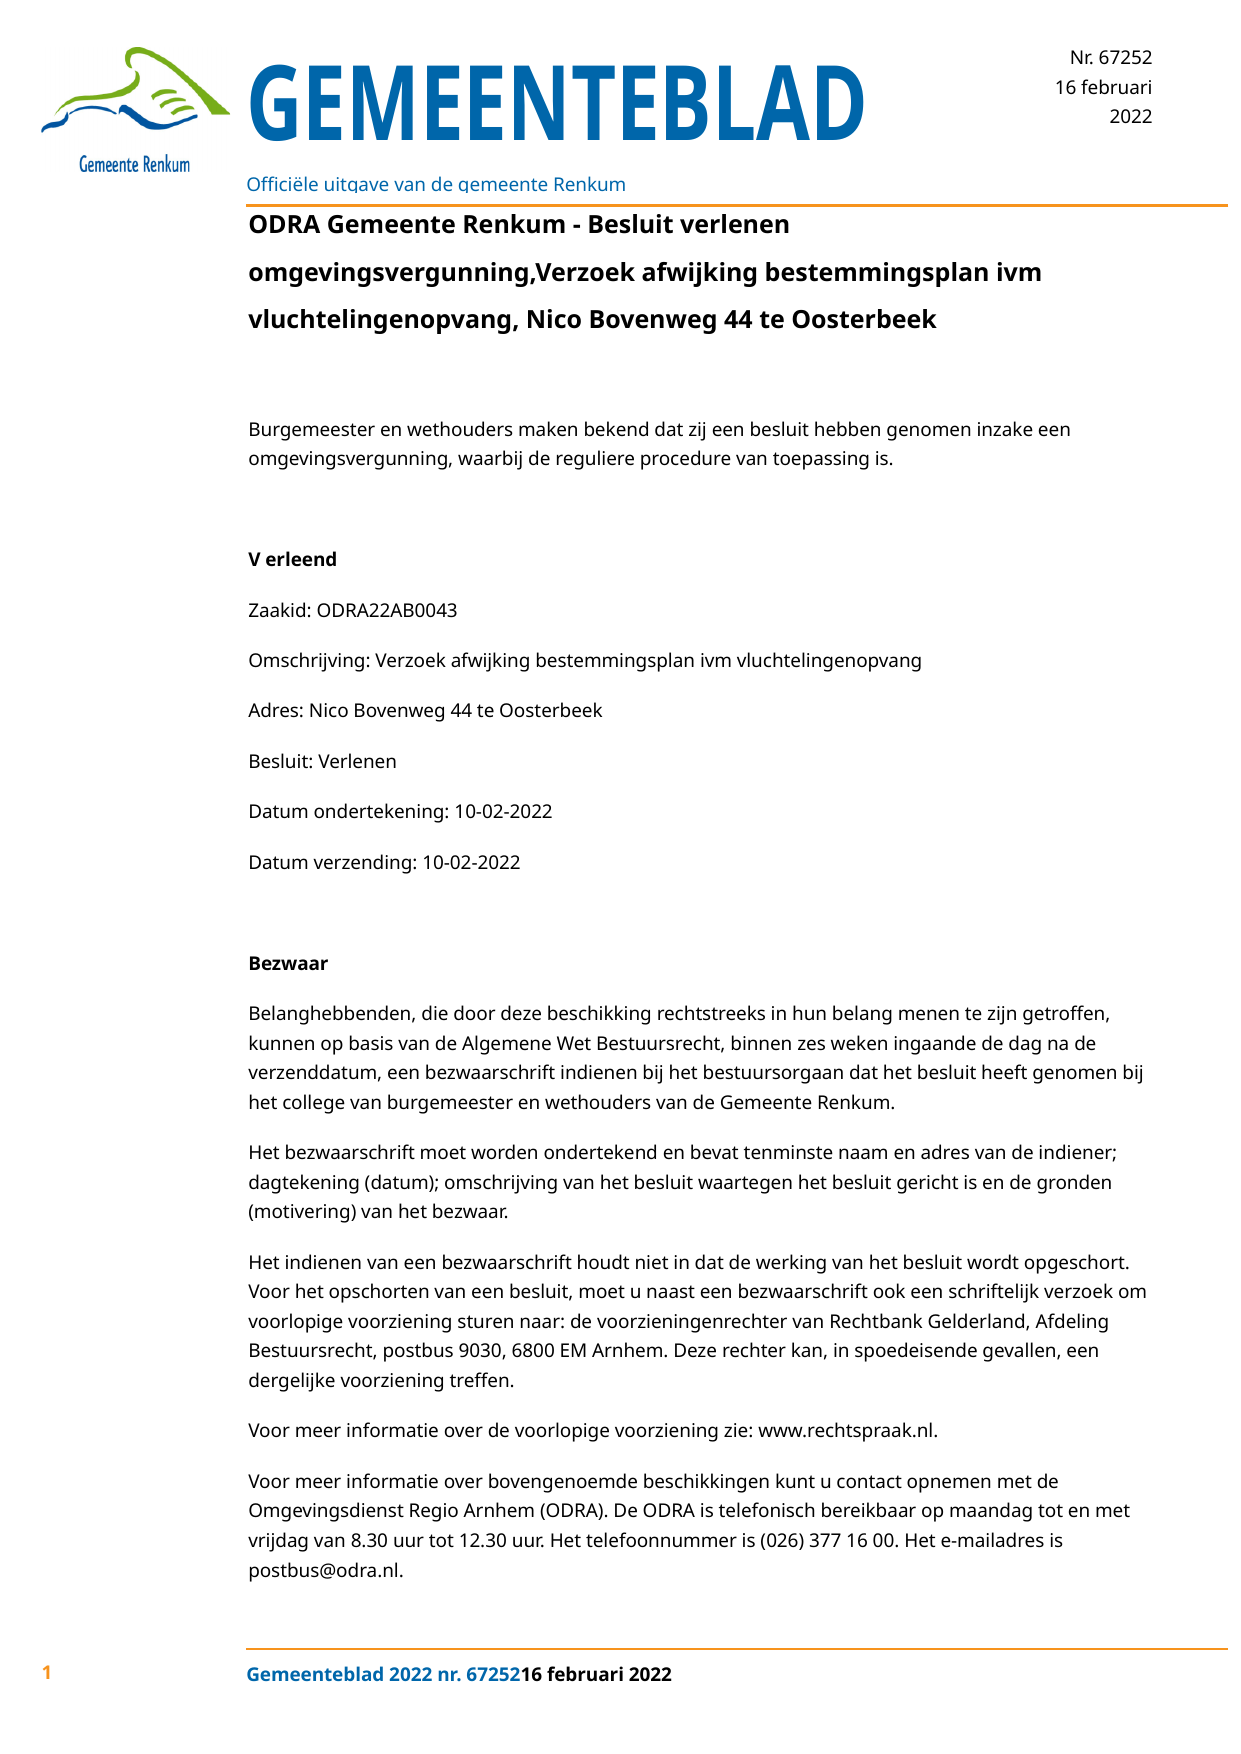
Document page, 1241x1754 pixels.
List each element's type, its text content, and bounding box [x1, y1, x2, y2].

picture [41, 47, 231, 172]
text Belanghebbenden, die door deze beschikking rechtstreeks in hun belang menen te zijn getroffen, kunnen op basis van de Algemene Wet Bestuursrecht, binnen zes weken ingaande de dag na de verzenddatum, een bezwaarschrift indienen bij het bestuursorgaan dat het besluit heeft genomen bij het college van burgemeester en wethouders van de Gemeente Renkum. [248, 1000, 1152, 1114]
text Voor meer informatie over bovengenoemde beschikkingen kunt u contact opnemen met de Omgevingsdienst Regio Arnhem (ODRA). De ODRA is telefonisch bereikbaar op maandag tot en met vrijdag van 8.30 uur tot 12.30 uur. Het telefoonnummer is (026) 377 16 00. Het e-mailadres is postbus@odra.nl. [248, 1468, 1152, 1582]
text Omschrijving: Verzoek afwijking bestemmingsplan ivm vluchtelingenopvang [248, 647, 1152, 673]
text Het indienen van een bezwaarschrift houdt niet in dat de werking van het besluit wordt opgeschort. Voor het opschorten van een besluit, moet u naast een bezwaarschrift ook een schriftelijk verzoek om voorlopige voorziening sturen naar: de voorzieningenrechter van Rechtbank Gelderland, Afdeling Bestuursrecht, postbus 9030, 6800 EM Arnhem. Deze rechter kan, in spoedeisende gevallen, een dergelijke voorziening treffen. [248, 1249, 1152, 1393]
text Voor meer informatie over de voorlopige voorziening zie: www.rechtspraak.nl. [248, 1418, 1152, 1443]
text ODRA Gemeente Renkum - Besluit verlenen omgevingsvergunning,Verzoek afwijking bestemmingsplan ivm vluchtelingenopvang, Nico Bovenweg 44 te Oosterbeek [248, 207, 1152, 336]
text Datum verzending: 10-02-2022 [248, 849, 1152, 874]
text Bezwaar [248, 950, 1152, 975]
text Datum ondertekening: 10-02-2022 [248, 798, 1152, 824]
text Besluit: Verlenen [248, 748, 1152, 774]
text Zaakid: ODRA22AB0043 [248, 597, 1152, 622]
text Burgemeester en wethouders maken bekend dat zij een besluit hebben genomen inzake een omgevingsvergunning, waarbij de reguliere procedure van toepassing is. [248, 416, 1152, 471]
text Het bezwaarschrift moet worden ondertekend en bevat tenminste naam en adres van de indiener; dagtekening (datum); omschrijving van het besluit waartegen het besluit gericht is en de gronden (motivering) van het bezwaar. [248, 1139, 1152, 1224]
text V erleend [248, 546, 1152, 572]
text Adres: Nico Bovenweg 44 te Oosterbeek [248, 698, 1152, 723]
